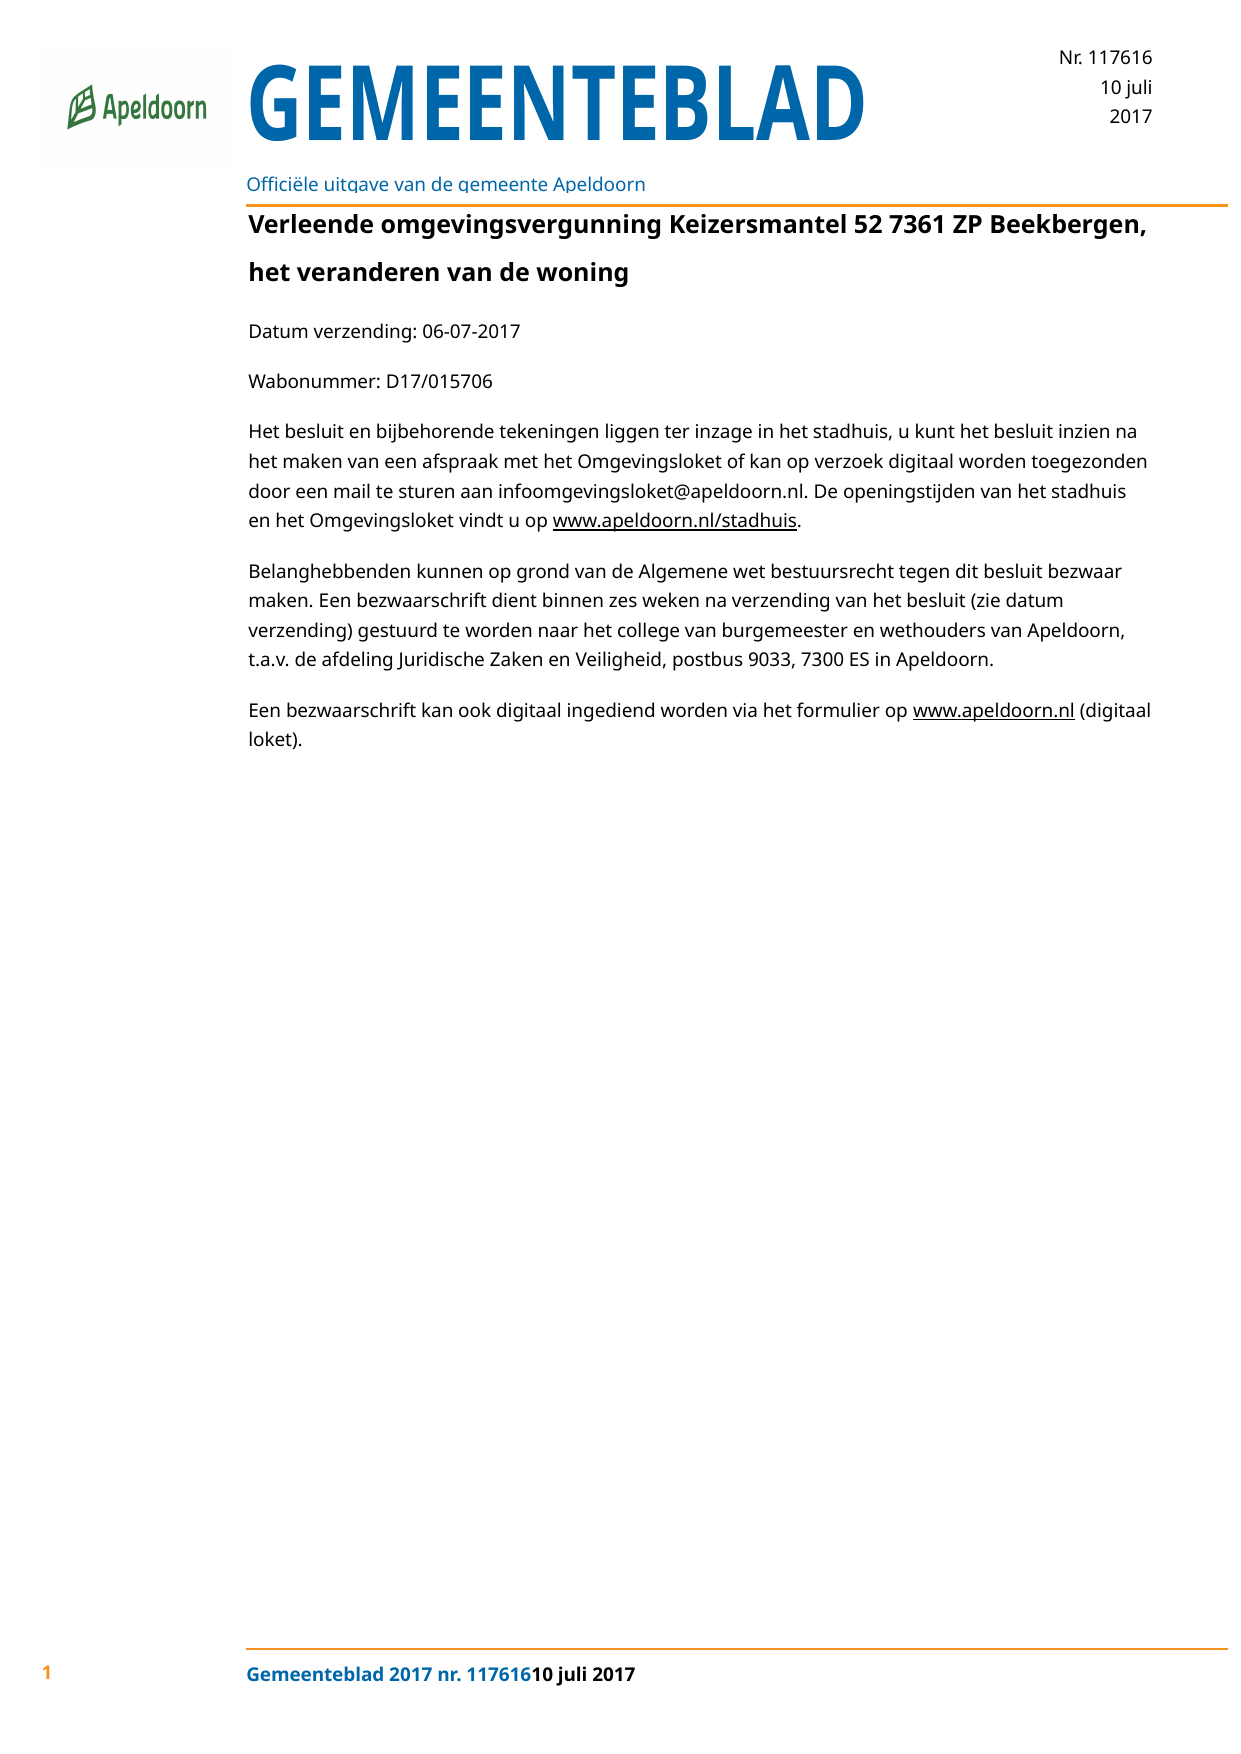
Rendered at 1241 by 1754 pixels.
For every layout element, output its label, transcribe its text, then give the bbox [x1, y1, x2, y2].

text Het besluit en bijbehorende tekeningen liggen ter inzage in het stadhuis, u kunt het besluit inzien na het maken van een afspraak met het Omgevingsloket of kan op verzoek digitaal worden toegezonden door een mail te sturen aan infoomgevingsloket@apeldoorn.nl. De openingstijden van het stadhuis en het Omgevingsloket vindt u op www.apeldoorn.nl/stadhuis. [248, 419, 1152, 533]
picture [41, 47, 231, 172]
text Wabonummer: D17/015706 [248, 368, 1152, 394]
text Belanghebbenden kunnen op grond van de Algemene wet bestuursrecht tegen dit besluit bezwaar maken. Een bezwaarschrift dient binnen zes weken na verzending van het besluit (zie datum verzending) gestuurd te worden naar het college van burgemeester en wethouders van Apeldoorn, t.a.v. de afdeling Juridische Zaken en Veiligheid, postbus 9033, 7300 ES in Apeldoorn. [248, 558, 1152, 672]
text Datum verzending: 06-07-2017 [248, 318, 1152, 344]
text Een bezwaarschrift kan ook digitaal ingediend worden via het formulier op www.apeldoorn.nl (digitaal loket). [248, 697, 1152, 752]
text Verleende omgevingsvergunning Keizersmantel 52 7361 ZP Beekbergen, het veranderen van de woning [248, 207, 1152, 288]
